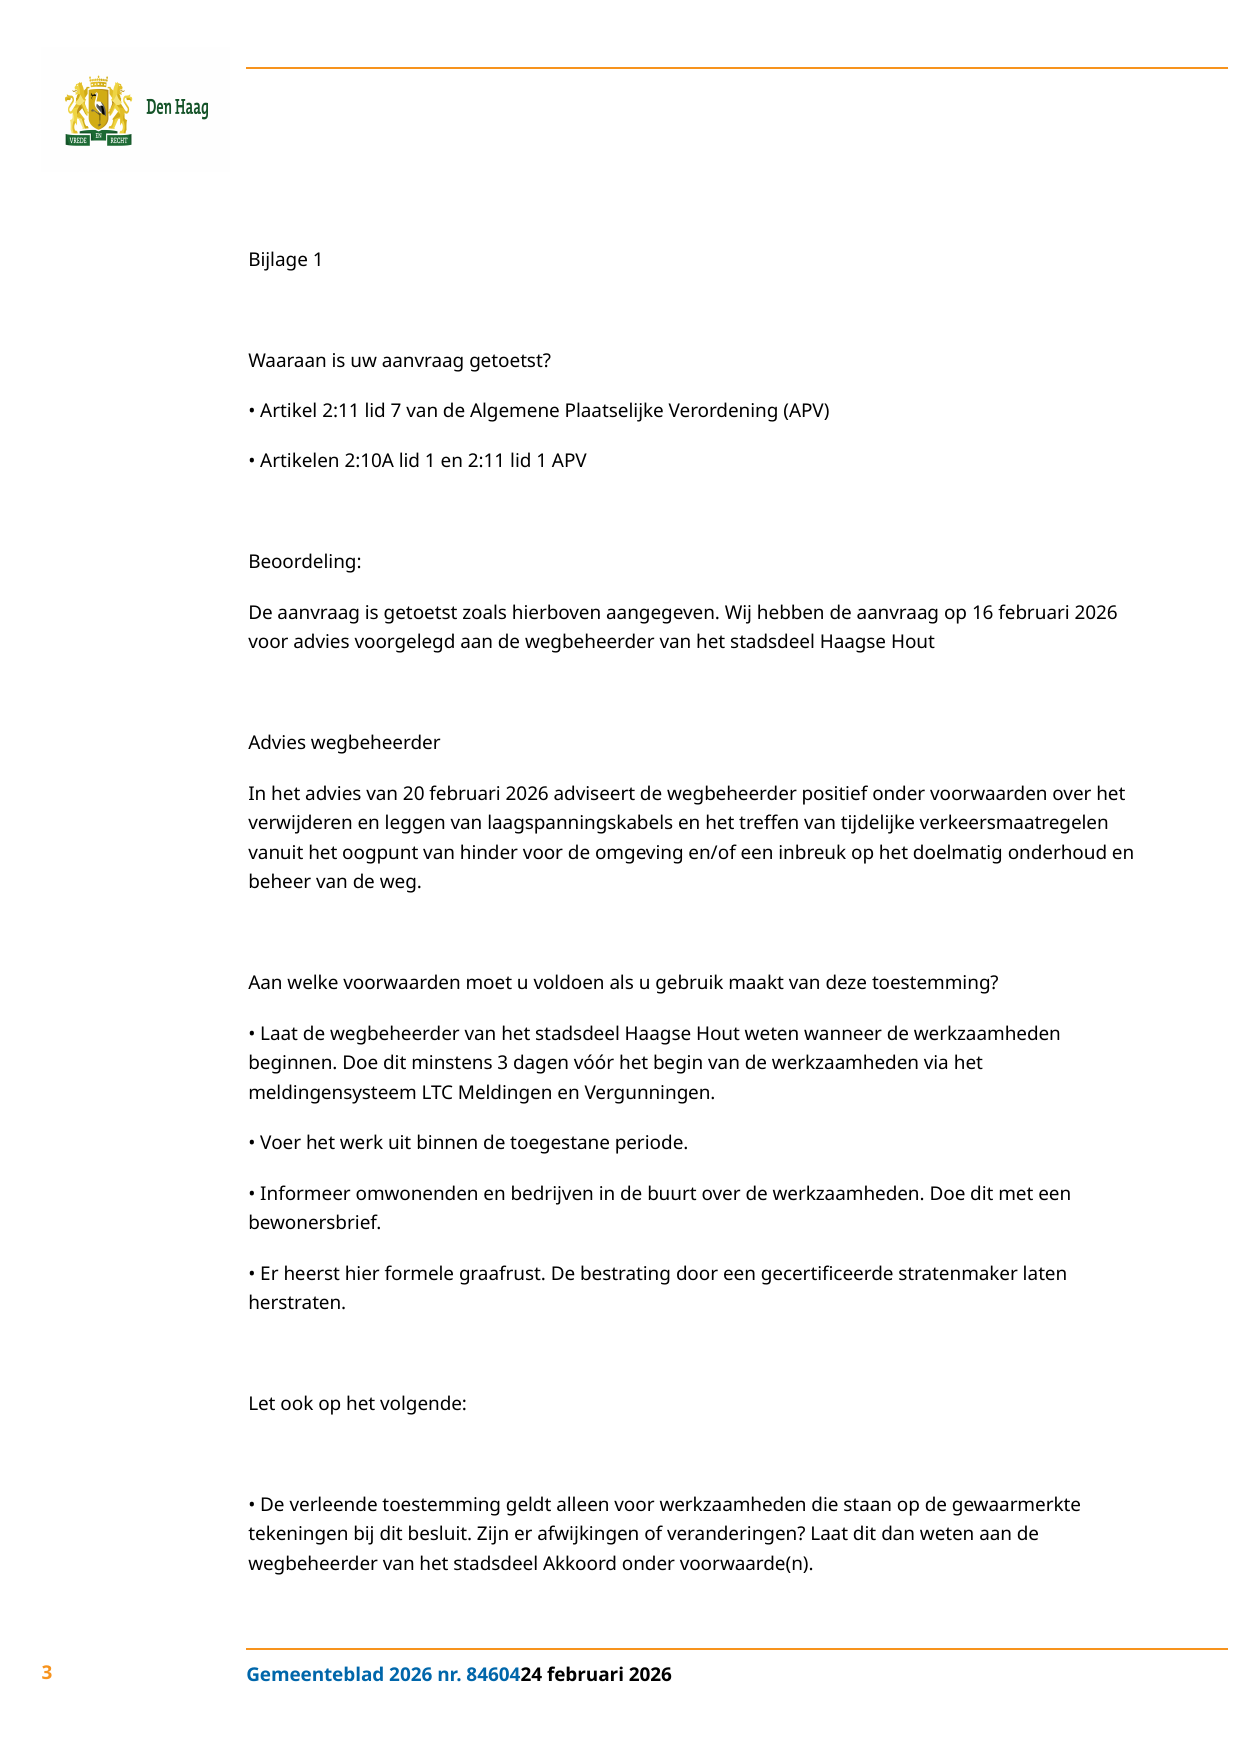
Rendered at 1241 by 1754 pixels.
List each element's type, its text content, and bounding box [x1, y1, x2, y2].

text In het advies van 20 februari 2026 adviseert de wegbeheerder positief onder voorwaarden over het verwijderen en leggen van laagspanningskabels en het treffen van tijdelijke verkeersmaatregelen vanuit het oogpunt van hinder voor de omgeving en/of een inbreuk op het doelmatig onderhoud en beheer van de weg. [248, 780, 1152, 894]
text Let ook op het volgende: [248, 1390, 1152, 1416]
text Bijlage 1 [248, 246, 1152, 272]
text • De verleende toestemming geldt alleen voor werkzaamheden die staan op de gewaarmerkte tekeningen bij dit besluit. Zijn er afwijkingen of veranderingen? Laat dit dan weten aan de wegbeheerder van het stadsdeel Akkoord onder voorwaarde(n). [248, 1491, 1152, 1576]
text Advies wegbeheerder [248, 729, 1152, 755]
text • Voer het werk uit binnen de toegestane periode. [248, 1129, 1152, 1155]
text Beoordeling: [248, 548, 1152, 574]
picture [41, 47, 231, 172]
text Aan welke voorwaarden moet u voldoen als u gebruik maakt van deze toestemming? [248, 969, 1152, 995]
text De aanvraag is getoetst zoals hierboven aangegeven. Wij hebben de aanvraag op 16 februari 2026 voor advies voorgelegd aan de wegbeheerder van het stadsdeel Haagse Hout [248, 599, 1152, 654]
text • Artikel 2:11 lid 7 van de Algemene Plaatselijke Verordening (APV) [248, 397, 1152, 423]
text • Laat de wegbeheerder van het stadsdeel Haagse Hout weten wanneer de werkzaamheden beginnen. Doe dit minstens 3 dagen vóór het begin van de werkzaamheden via het meldingensysteem LTC Meldingen en Vergunningen. [248, 1020, 1152, 1105]
text Waaraan is uw aanvraag getoetst? [248, 347, 1152, 373]
text • Artikelen 2:10A lid 1 en 2:11 lid 1 APV [248, 448, 1152, 473]
text • Er heerst hier formele graafrust. De bestrating door een gecertificeerde stratenmaker laten herstraten. [248, 1260, 1152, 1315]
text • Informeer omwonenden en bedrijven in de buurt over de werkzaamheden. Doe dit met een bewonersbrief. [248, 1180, 1152, 1235]
